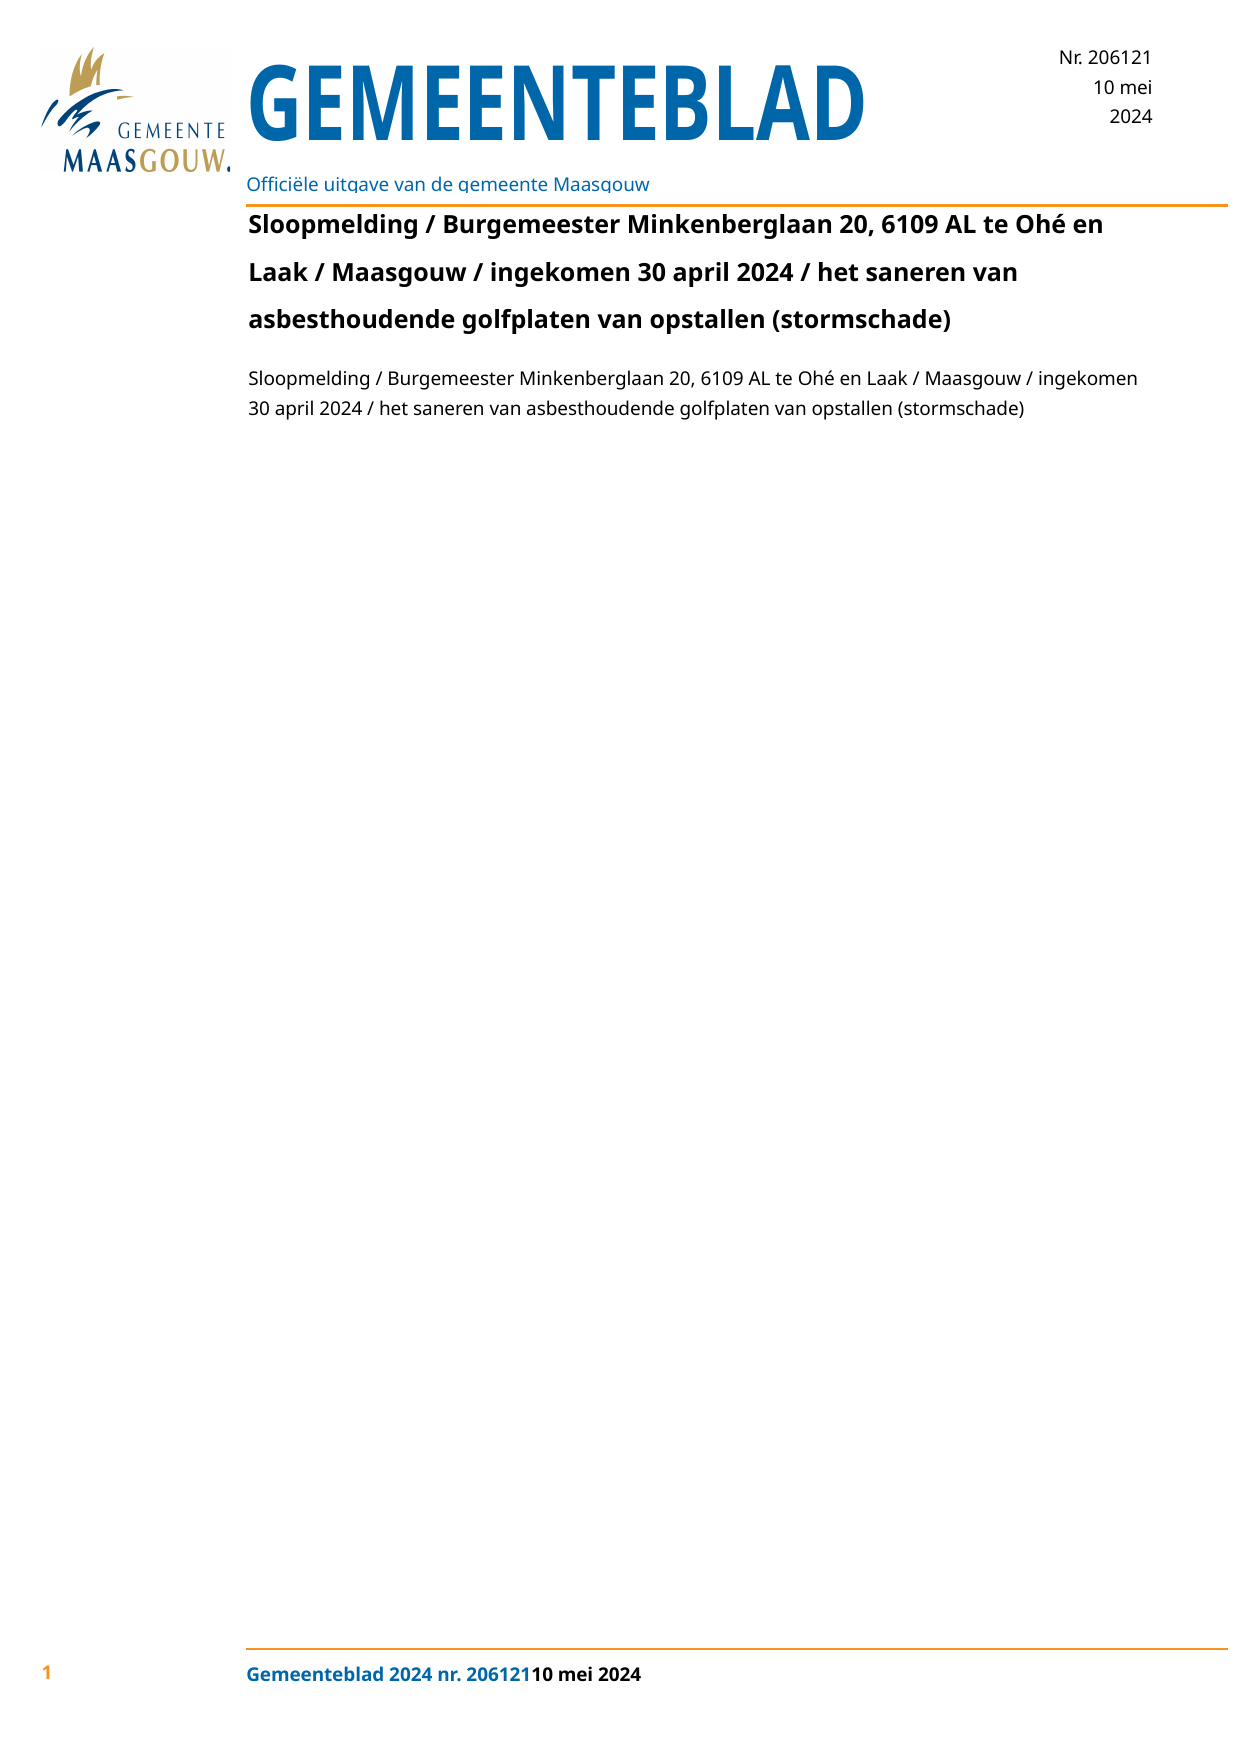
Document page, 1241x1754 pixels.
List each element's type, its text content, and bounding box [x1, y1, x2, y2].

text Sloopmelding / Burgemeester Minkenberglaan 20, 6109 AL te Ohé en Laak / Maasgouw / ingekomen 30 april 2024 / het saneren van asbesthoudende golfplaten van opstallen (stormschade) [248, 366, 1152, 421]
picture [41, 47, 231, 172]
text Sloopmelding / Burgemeester Minkenberglaan 20, 6109 AL te Ohé en Laak / Maasgouw / ingekomen 30 april 2024 / het saneren van asbesthoudende golfplaten van opstallen (stormschade) [248, 207, 1152, 336]
